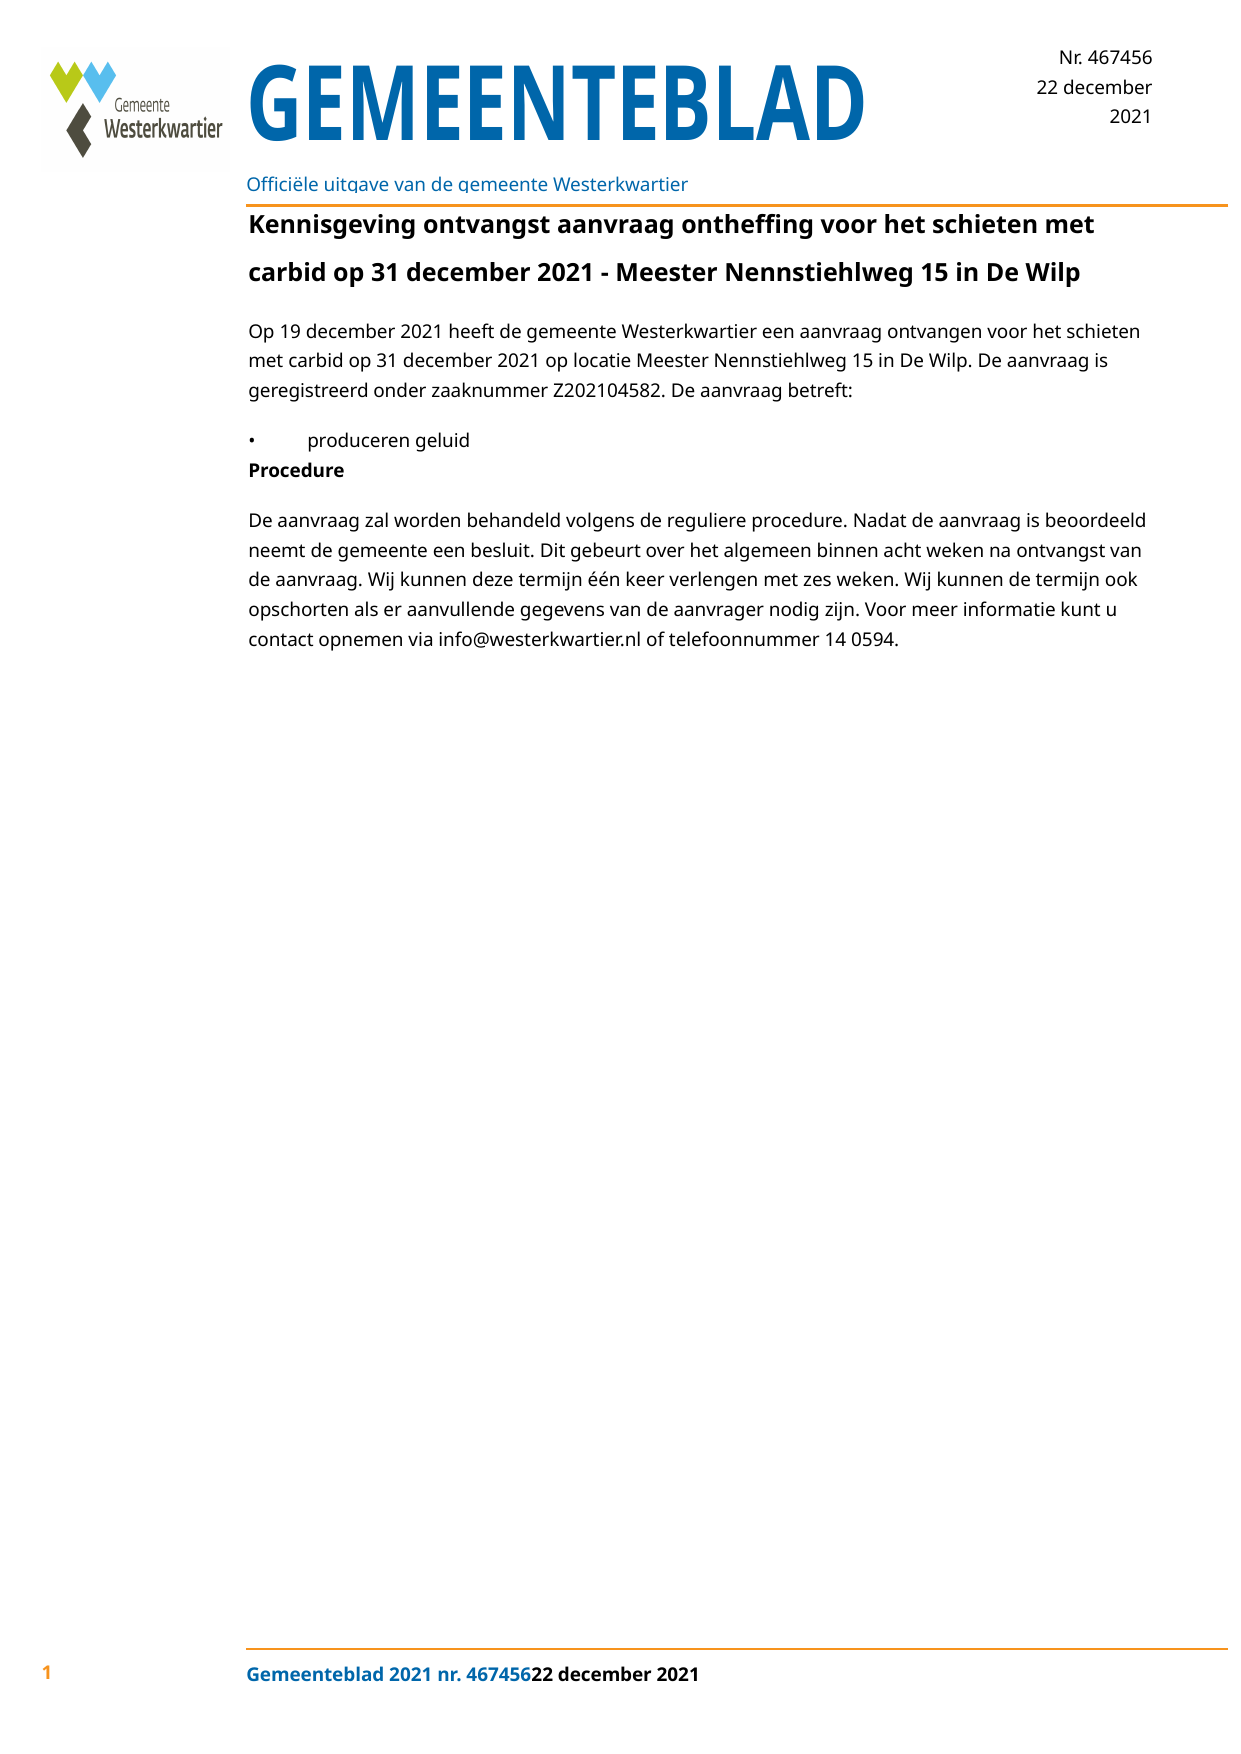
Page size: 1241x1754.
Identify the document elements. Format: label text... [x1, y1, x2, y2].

picture [41, 47, 231, 172]
list produceren geluid [248, 427, 1152, 453]
text De aanvraag zal worden behandeld volgens de reguliere procedure. Nadat de aanvraag is beoordeeld neemt de gemeente een besluit. Dit gebeurt over het algemeen binnen acht weken na ontvangst van de aanvraag. Wij kunnen deze termijn één keer verlengen met zes weken. Wij kunnen de termijn ook opschorten als er aanvullende gegevens van de aanvrager nodig zijn. Voor meer informatie kunt u contact opnemen via info@westerkwartier.nl of telefoonnummer 14 0594. [248, 507, 1152, 652]
text Op 19 december 2021 heeft de gemeente Westerkwartier een aanvraag ontvangen voor het schieten met carbid op 31 december 2021 op locatie Meester Nennstiehlweg 15 in De Wilp. De aanvraag is geregistreerd onder zaaknummer Z202104582. De aanvraag betreft: [248, 318, 1152, 403]
text Procedure [248, 457, 1152, 483]
text Kennisgeving ontvangst aanvraag ontheffing voor het schieten met carbid op 31 december 2021 - Meester Nennstiehlweg 15 in De Wilp [248, 207, 1152, 288]
